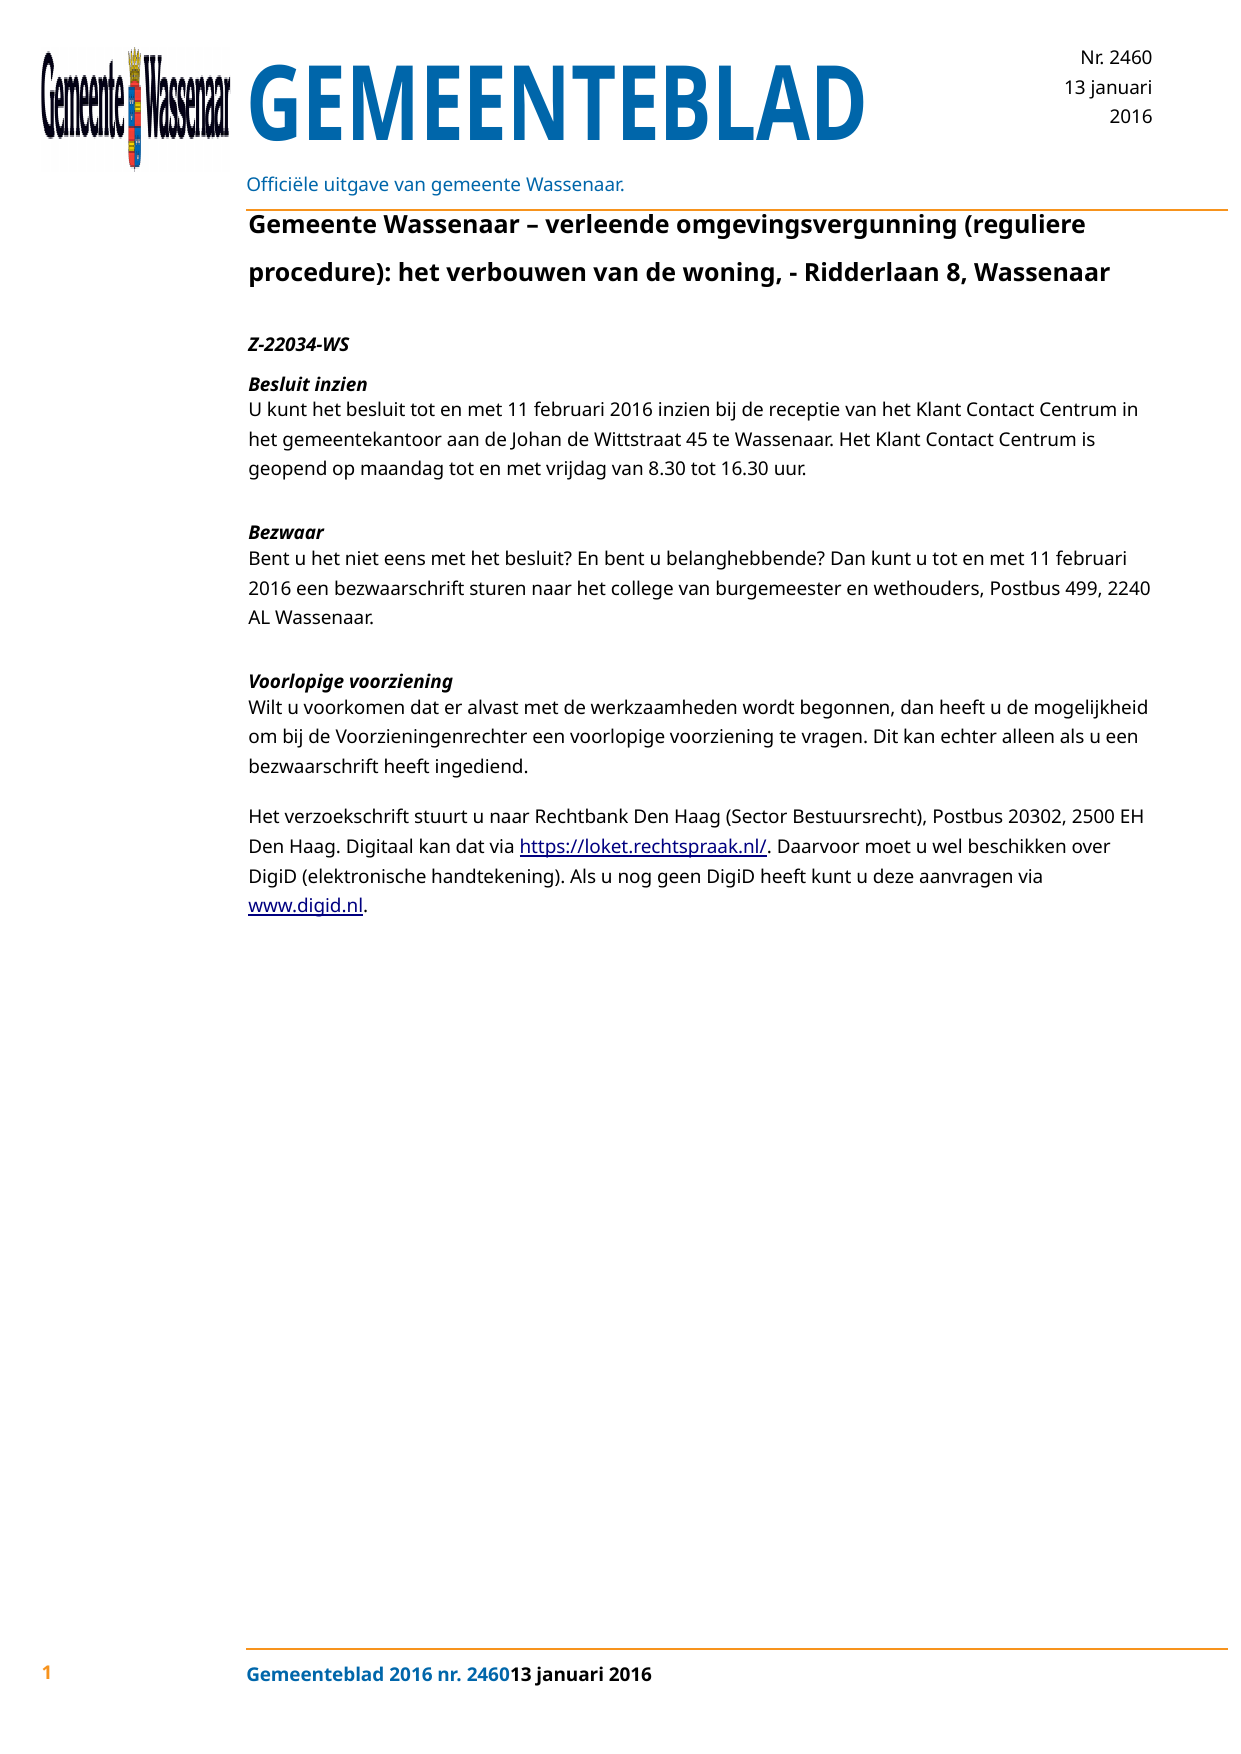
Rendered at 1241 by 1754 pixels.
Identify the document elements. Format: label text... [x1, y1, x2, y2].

text Voorlopige voorziening [248, 668, 1152, 694]
text U kunt het besluit tot en met 11 februari 2016 inzien bij de receptie van het Klant Contact Centrum in het gemeentekantoor aan de Johan de Wittstraat 45 te Wassenaar. Het Klant Contact Centrum is geopend op maandag tot en met vrijdag van 8.30 tot 16.30 uur. [248, 396, 1152, 481]
text Bent u het niet eens met het besluit? En bent u belanghebbende? Dan kunt u tot en met 11 februari 2016 een bezwaarschrift sturen naar het college van burgemeester en wethouders, Postbus 499, 2240 AL Wassenaar. [248, 545, 1152, 630]
text Het verzoekschrift stuurt u naar Rechtbank Den Haag (Sector Bestuursrecht), Postbus 20302, 2500 EH Den Haag. Digitaal kan dat via https://loket.rechtspraak.nl/. Daarvoor moet u wel beschikken over DigiD (elektronische handtekening). Als u nog geen DigiD heeft kunt u deze aanvragen via www.digid.nl. [248, 804, 1152, 918]
picture [41, 47, 231, 172]
text Z-22034-WS [248, 331, 1152, 357]
text Gemeente Wassenaar – verleende omgevingsvergunning (reguliere procedure): het verbouwen van de woning, - Ridderlaan 8, Wassenaar [248, 211, 1152, 288]
text Wilt u voorkomen dat er alvast met de werkzaamheden wordt begonnen, dan heeft u de mogelijkheid om bij de Voorzieningenrechter een voorlopige voorziening te vragen. Dit kan echter alleen als u een bezwaarschrift heeft ingediend. [248, 694, 1152, 779]
text Besluit inzien [248, 371, 1152, 396]
text Bezwaar [248, 519, 1152, 545]
